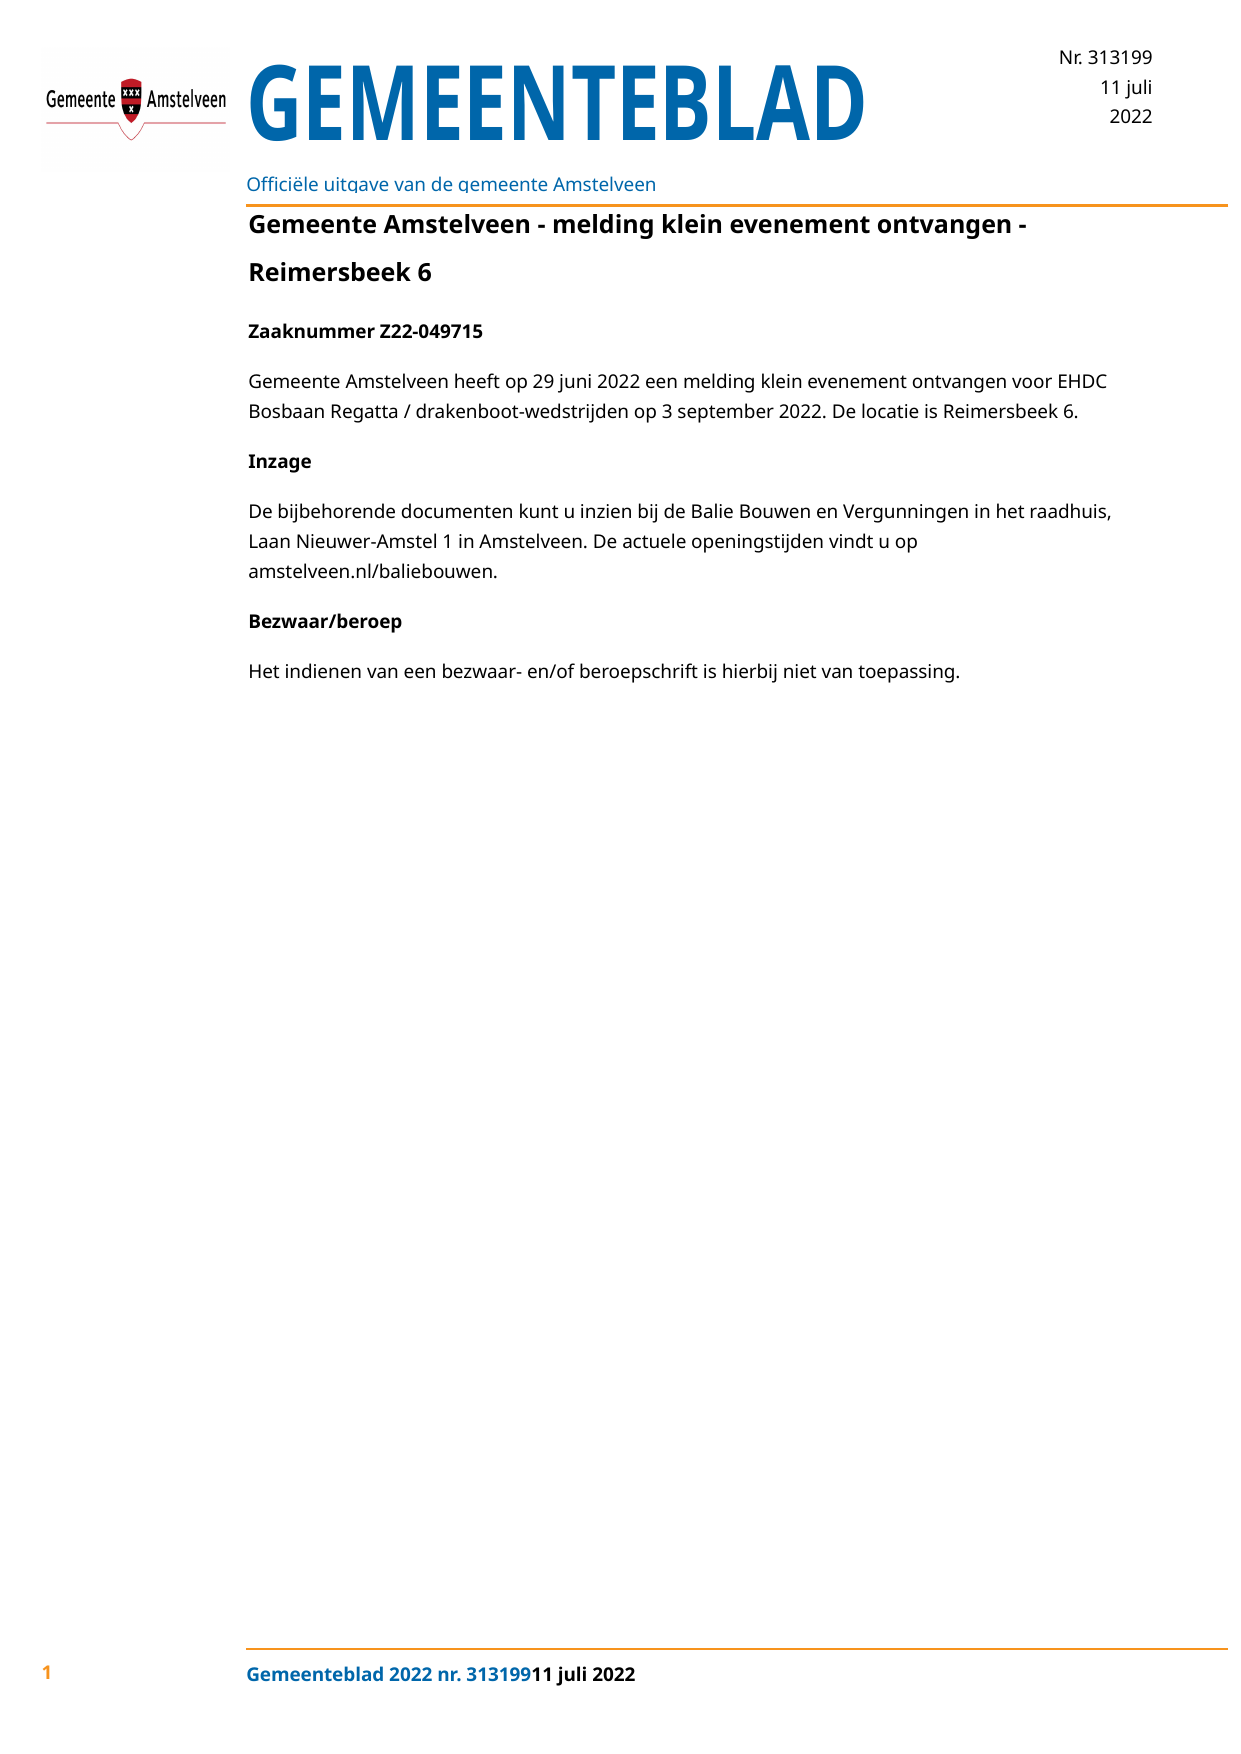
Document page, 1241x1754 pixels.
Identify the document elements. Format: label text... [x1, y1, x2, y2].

text Inzage [248, 448, 1152, 474]
text Bezwaar/beroep [248, 608, 1152, 634]
text Zaaknummer Z22-049715 [248, 318, 1152, 344]
picture [41, 47, 231, 172]
text De bijbehorende documenten kunt u inzien bij de Balie Bouwen en Vergunningen in het raadhuis, Laan Nieuwer-Amstel 1 in Amstelveen. De actuele openingstijden vindt u op amstelveen.nl/baliebouwen. [248, 499, 1152, 584]
text Gemeente Amstelveen heeft op 29 juni 2022 een melding klein evenement ontvangen voor EHDC Bosbaan Regatta / drakenboot-wedstrijden op 3 september 2022. De locatie is Reimersbeek 6. [248, 368, 1152, 424]
text Gemeente Amstelveen - melding klein evenement ontvangen - Reimersbeek 6 [248, 207, 1152, 288]
text Het indienen van een bezwaar- en/of beroepschrift is hierbij niet van toepassing. [248, 659, 1152, 684]
